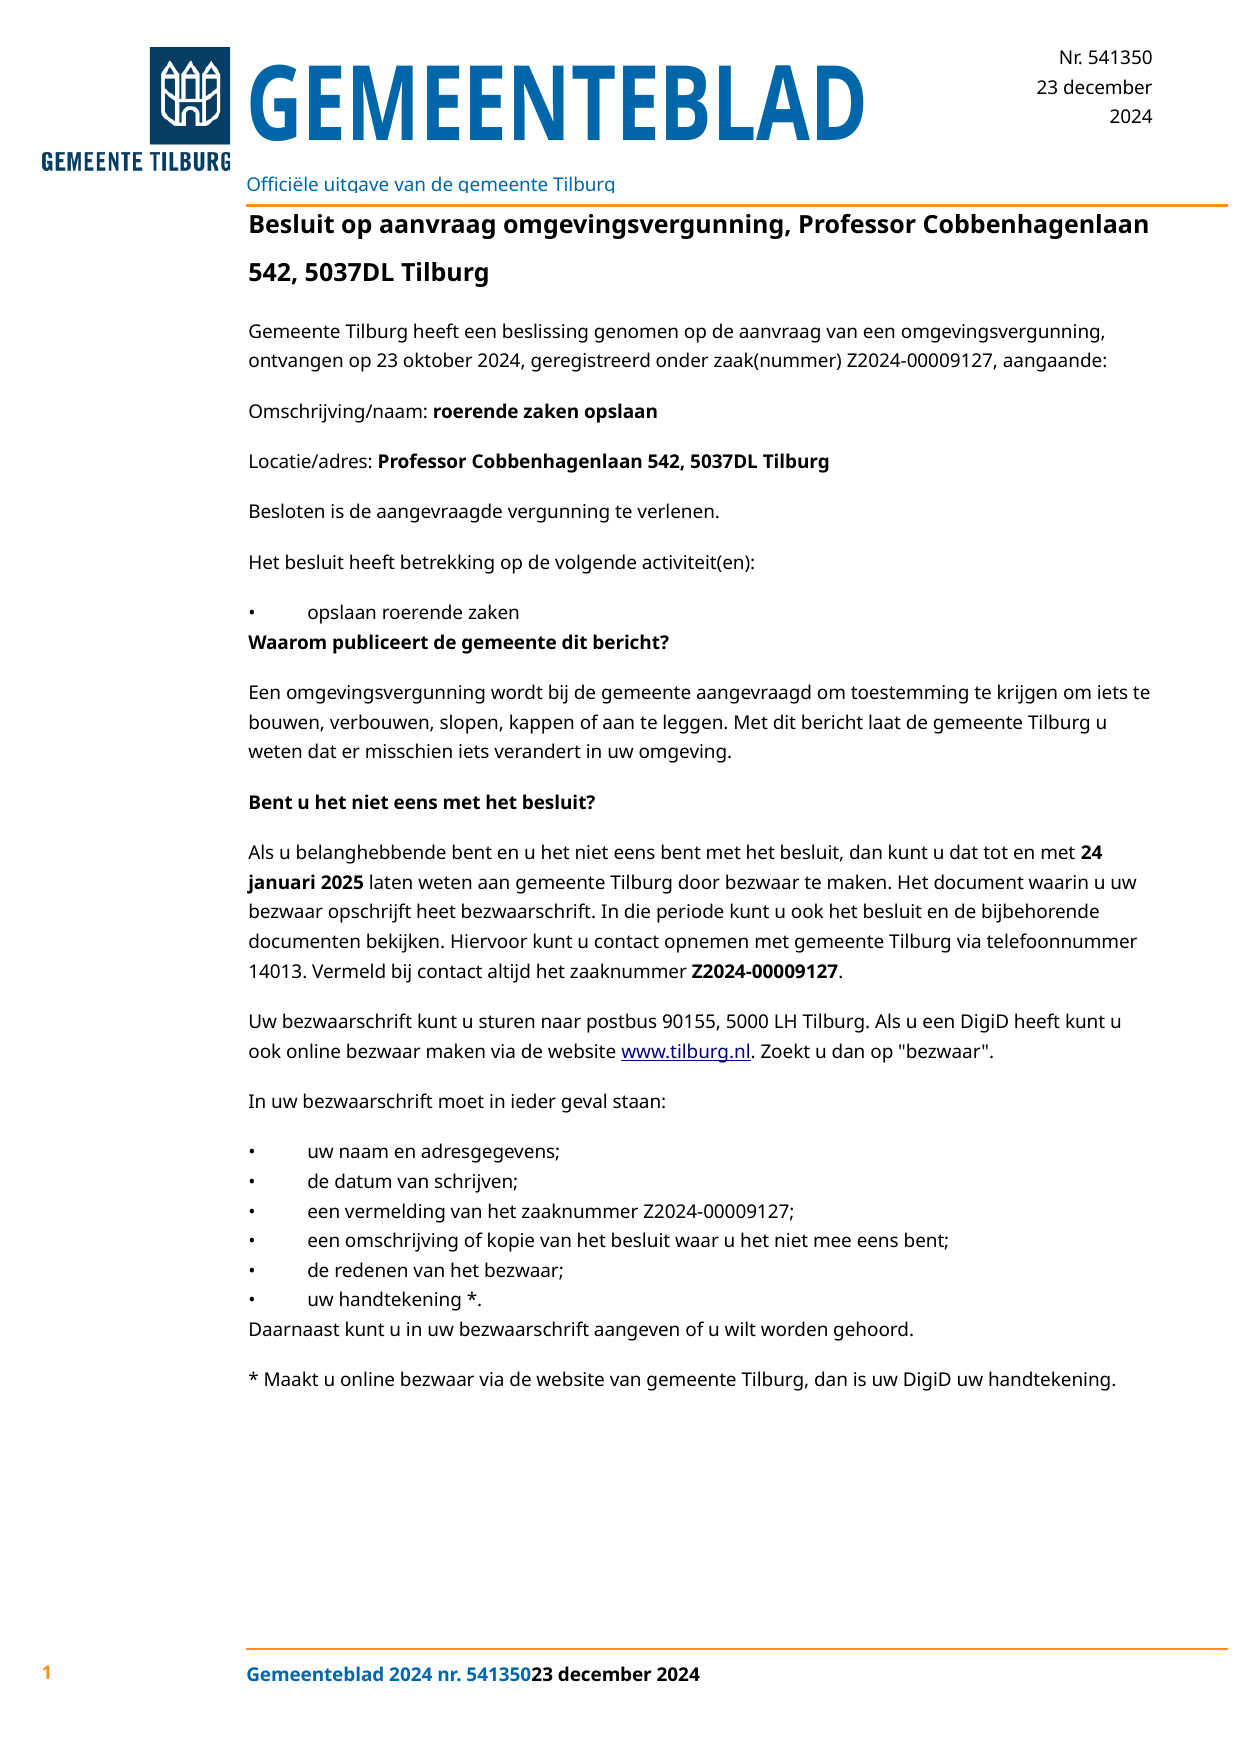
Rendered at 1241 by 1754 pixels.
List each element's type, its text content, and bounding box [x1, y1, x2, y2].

text In uw bezwaarschrift moet in ieder geval staan: [248, 1088, 1152, 1114]
text Een omgevingsvergunning wordt bij de gemeente aangevraagd om toestemming te krijgen om iets te bouwen, verbouwen, slopen, kappen of aan te leggen. Met dit bericht laat de gemeente Tilburg u weten dat er misschien iets verandert in uw omgeving. [248, 679, 1152, 764]
text Het besluit heeft betrekking op de volgende activiteit(en): [248, 549, 1152, 575]
list een omschrijving of kopie van het besluit waar u het niet mee eens bent; [248, 1227, 1152, 1253]
text Uw bezwaarschrift kunt u sturen naar postbus 90155, 5000 LH Tilburg. Als u een DigiD heeft kunt u ook online bezwaar maken via de website www.tilburg.nl. Zoekt u dan op "bezwaar". [248, 1008, 1152, 1064]
list uw naam en adresgegevens; [248, 1139, 1152, 1164]
list opslaan roerende zaken [248, 599, 1152, 625]
text Omschrijving/naam: roerende zaken opslaan [248, 398, 1152, 424]
text Besluit op aanvraag omgevingsvergunning, Professor Cobbenhagenlaan 542, 5037DL Tilburg [248, 207, 1152, 288]
list een vermelding van het zaaknummer Z2024-00009127; [248, 1198, 1152, 1224]
text * Maakt u online bezwaar via de website van gemeente Tilburg, dan is uw DigiD uw handtekening. [248, 1367, 1152, 1392]
text Gemeente Tilburg heeft een beslissing genomen op de aanvraag van een omgevingsvergunning, ontvangen op 23 oktober 2024, geregistreerd onder zaak(nummer) Z2024-00009127, aangaande: [248, 318, 1152, 373]
text Locatie/adres: Professor Cobbenhagenlaan 542, 5037DL Tilburg [248, 448, 1152, 474]
list de redenen van het bezwaar; [248, 1257, 1152, 1283]
text Als u belanghebbende bent en u het niet eens bent met het besluit, dan kunt u dat tot en met 24 januari 2025 laten weten aan gemeente Tilburg door bezwaar te maken. Het document waarin u uw bezwaar opschrijft heet bezwaarschrift. In die periode kunt u ook het besluit en de bijbehorende documenten bekijken. Hiervoor kunt u contact opnemen met gemeente Tilburg via telefoonnummer 14013. Vermeld bij contact altijd het zaaknummer Z2024-00009127. [248, 839, 1152, 984]
text Bent u het niet eens met het besluit? [248, 789, 1152, 815]
text Waarom publiceert de gemeente dit bericht? [248, 629, 1152, 655]
list uw handtekening *. [248, 1287, 1152, 1312]
text Daarnaast kunt u in uw bezwaarschrift aangeven of u wilt worden gehoord. [248, 1316, 1152, 1342]
list de datum van schrijven; [248, 1168, 1152, 1194]
text Besloten is de aangevraagde vergunning te verlenen. [248, 499, 1152, 524]
picture [41, 47, 231, 172]
